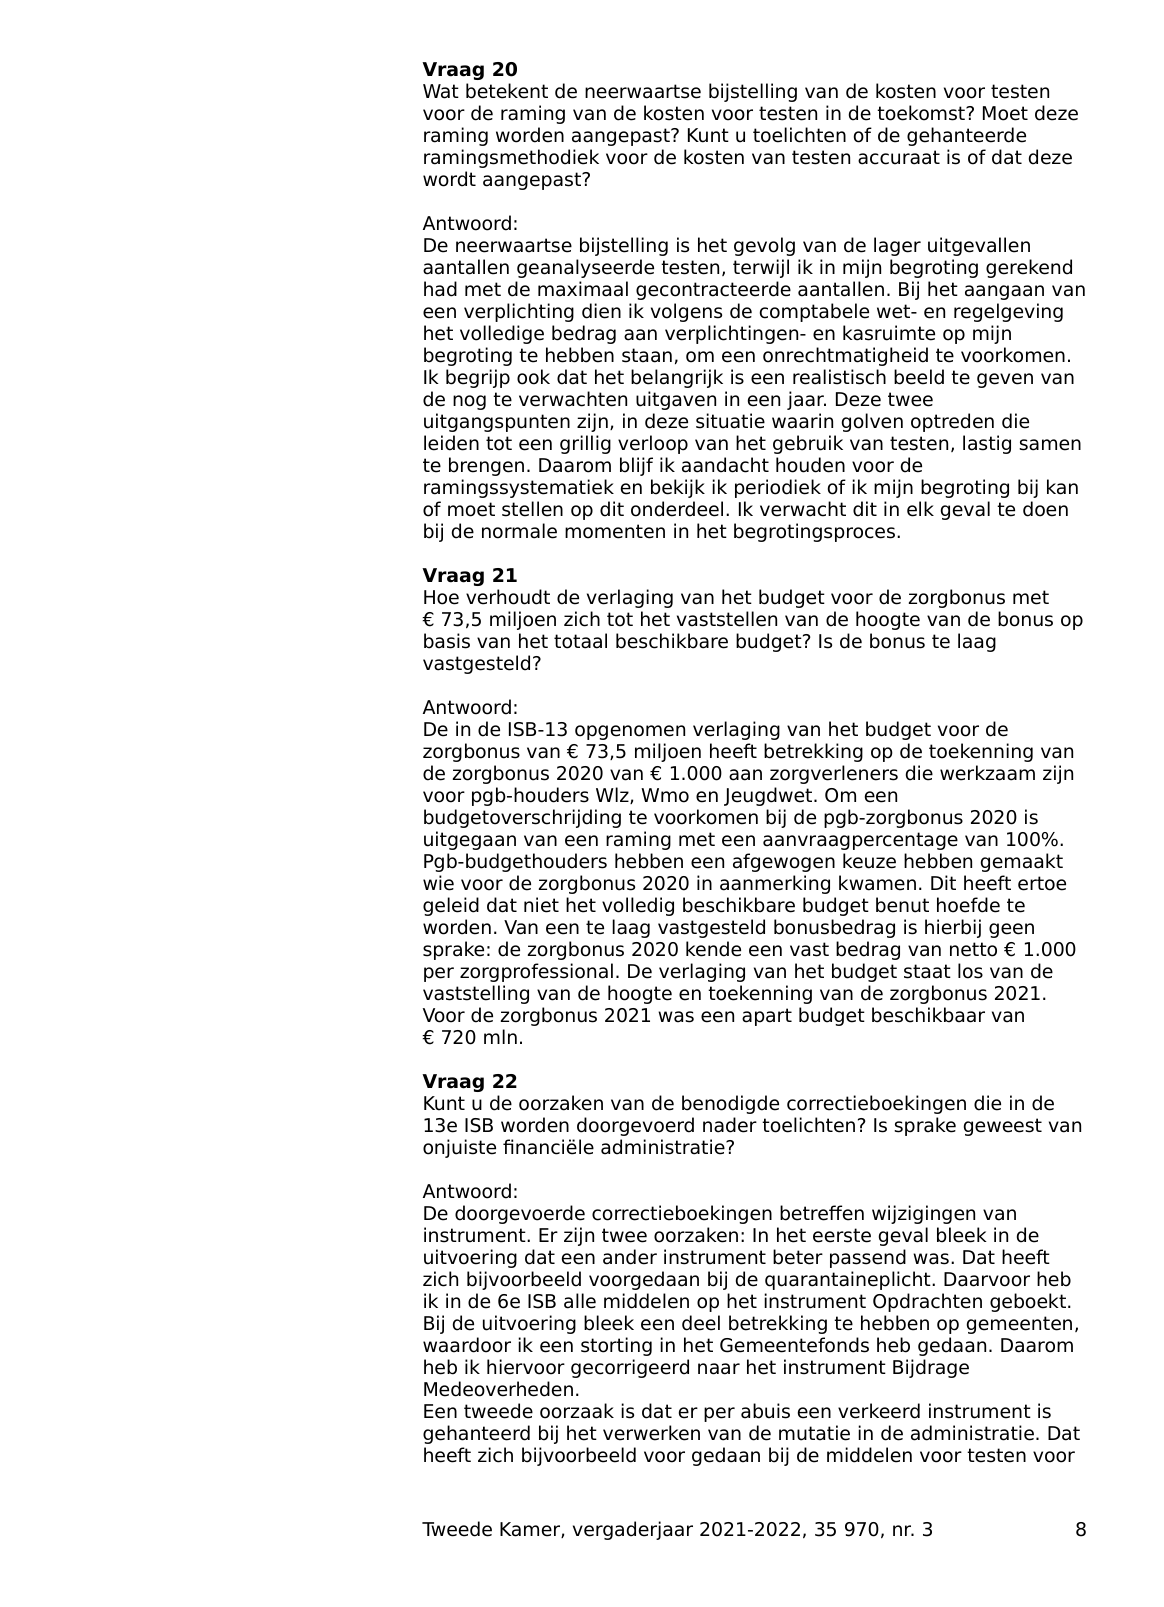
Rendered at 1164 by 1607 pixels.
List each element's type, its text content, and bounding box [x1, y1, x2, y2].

text De neerwaartse bijstelling is het gevolg van de lager uitgevallen aantallen geanalyseerde testen, terwijl ik in mijn begroting gerekend had met de maximaal gecontracteerde aantallen. Bij het aangaan van een verplichting dien ik volgens de comptabele wet- en regelgeving het volledige bedrag aan verplichtingen- en kasruimte op mijn begroting te hebben staan, om een onrechtmatigheid te voorkomen. Ik begrijp ook dat het belangrijk is een realistisch beeld te geven van de nog te verwachten uitgaven in een jaar. Deze twee uitgangspunten zijn, in deze situatie waarin golven optreden die leiden tot een grillig verloop van het gebruik van testen, lastig samen te brengen. Daarom blijf ik aandacht houden voor de ramingssystematiek en bekijk ik periodiek of ik mijn begroting bij kan of moet stellen op dit onderdeel. Ik verwacht dit in elk geval te doen bij de normale momenten in het begrotingsproces. [422, 235, 1087, 543]
text De doorgevoerde correctieboekingen betreffen wijzigingen van instrument. Er zijn twee oorzaken: In het eerste geval bleek in de uitvoering dat een ander instrument beter passend was. Dat heeft zich bijvoorbeeld voorgedaan bij de quarantaineplicht. Daarvoor heb ik in de 6e ISB alle middelen op het instrument Opdrachten geboekt. Bij de uitvoering bleek een deel betrekking te hebben op gemeenten, waardoor ik een storting in het Gemeentefonds heb gedaan. Daarom heb ik hiervoor gecorrigeerd naar het instrument Bijdrage Medeoverheden. [422, 1203, 1087, 1401]
text Antwoord: [422, 1181, 1087, 1203]
subtitle Vraag 21 [422, 565, 1087, 587]
text Antwoord: [422, 697, 1087, 719]
text Wat betekent de neerwaartse bijstelling van de kosten voor testen voor de raming van de kosten voor testen in de toekomst? Moet deze raming worden aangepast? Kunt u toelichten of de gehanteerde ramingsmethodiek voor de kosten van testen accuraat is of dat deze wordt aangepast? [422, 81, 1087, 191]
text Antwoord: [422, 213, 1087, 235]
text Een tweede oorzaak is dat er per abuis een verkeerd instrument is gehanteerd bij het verwerken van de mutatie in de administratie. Dat heeft zich bijvoorbeeld voor gedaan bij de middelen voor testen voor [422, 1401, 1087, 1467]
text De in de ISB-13 opgenomen verlaging van het budget voor de zorgbonus van € 73,5 miljoen heeft betrekking op de toekenning van de zorgbonus 2020 van € 1.000 aan zorgverleners die werkzaam zijn voor pgb-houders Wlz, Wmo en Jeugdwet. Om een budgetoverschrijding te voorkomen bij de pgb-zorgbonus 2020 is uitgegaan van een raming met een aanvraagpercentage van 100%. Pgb-budgethouders hebben een afgewogen keuze hebben gemaakt wie voor de zorgbonus 2020 in aanmerking kwamen. Dit heeft ertoe geleid dat niet het volledig beschikbare budget benut hoefde te worden. Van een te laag vastgesteld bonusbedrag is hierbij geen sprake: de zorgbonus 2020 kende een vast bedrag van netto € 1.000 per zorgprofessional. De verlaging van het budget staat los van de vaststelling van de hoogte en toekenning van de zorgbonus 2021. Voor de zorgbonus 2021 was een apart budget beschikbaar van € 720 mln. [422, 719, 1087, 1049]
text Hoe verhoudt de verlaging van het budget voor de zorgbonus met € 73,5 miljoen zich tot het vaststellen van de hoogte van de bonus op basis van het totaal beschikbare budget? Is de bonus te laag vastgesteld? [422, 587, 1087, 675]
subtitle Vraag 20 [422, 59, 1087, 81]
text Kunt u de oorzaken van de benodigde correctieboekingen die in de 13e ISB worden doorgevoerd nader toelichten? Is sprake geweest van onjuiste financiële administratie? [422, 1093, 1087, 1159]
subtitle Vraag 22 [422, 1071, 1087, 1093]
